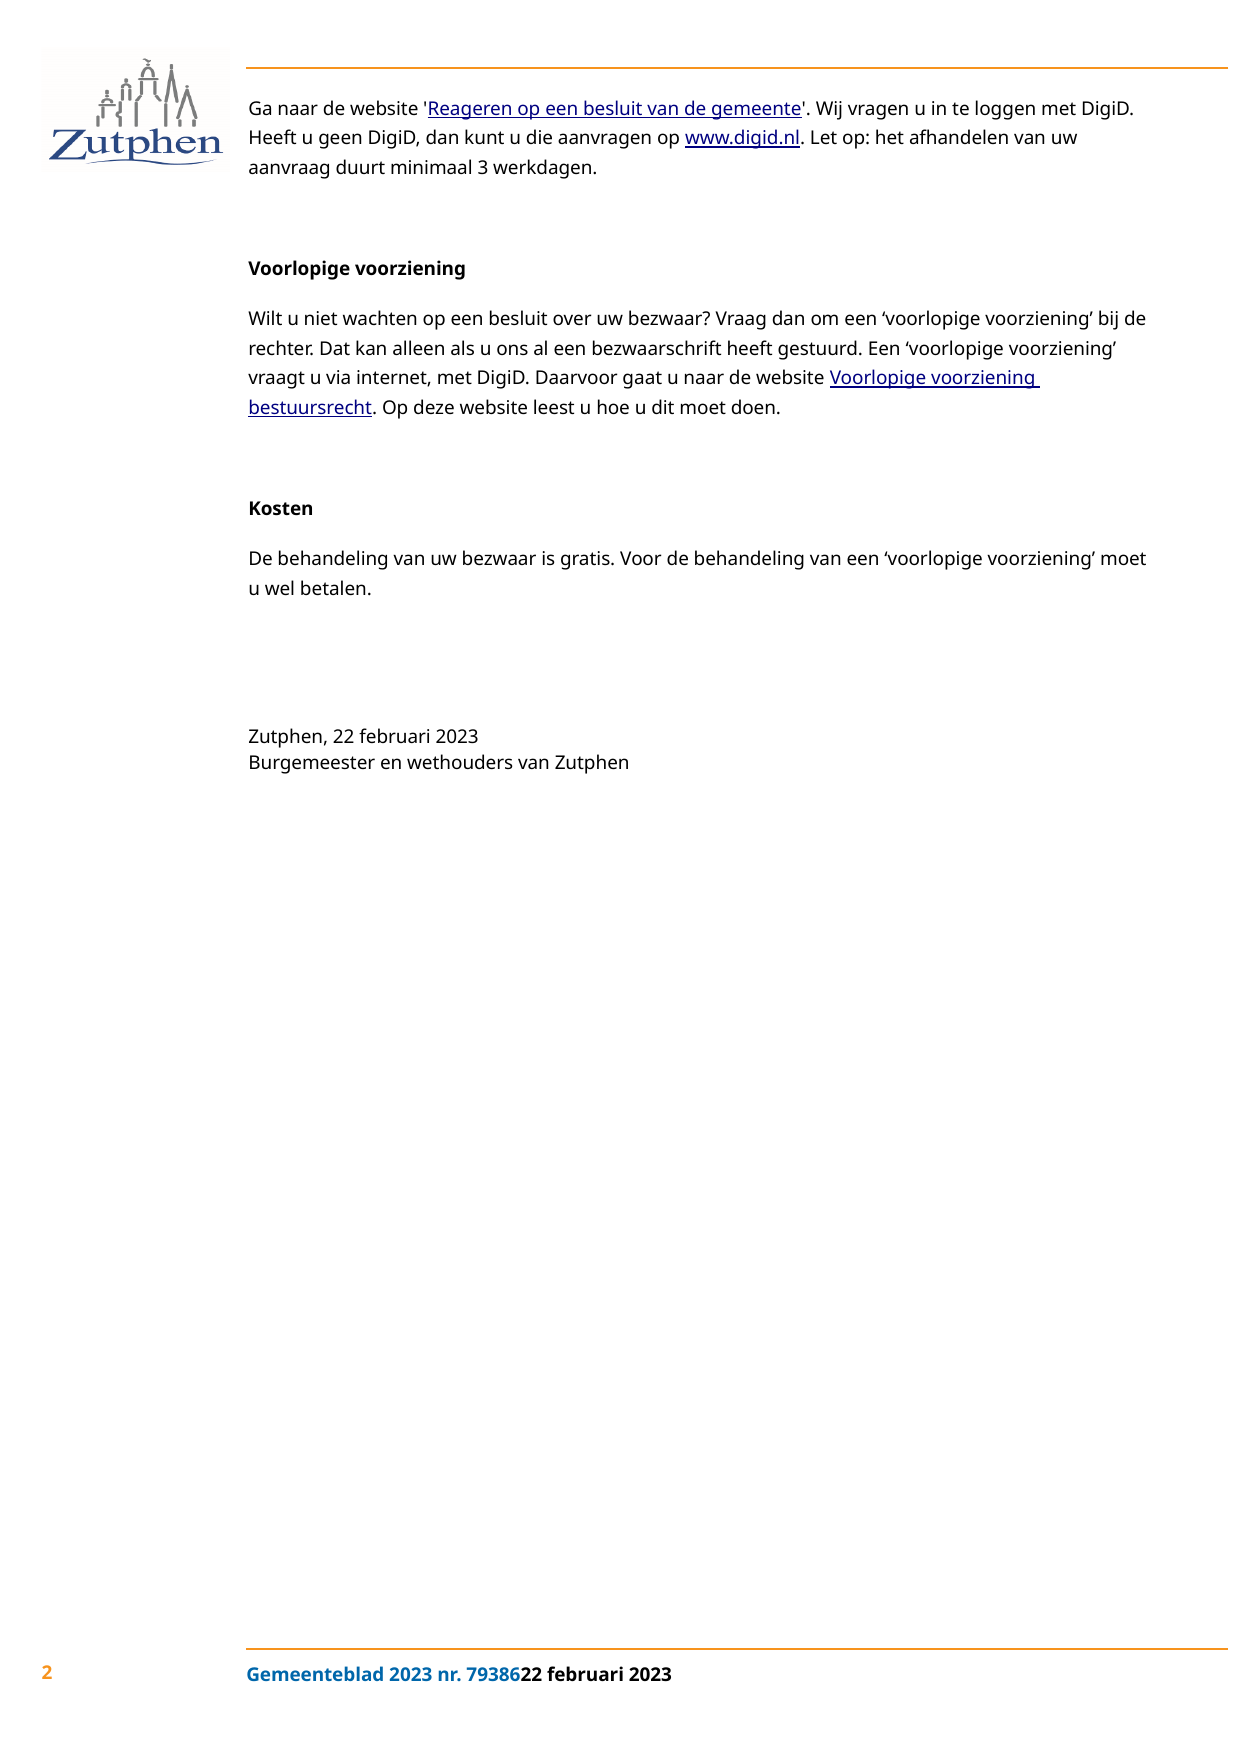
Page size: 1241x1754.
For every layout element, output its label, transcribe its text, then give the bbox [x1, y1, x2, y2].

text Ga naar de website 'Reageren op een besluit van de gemeente'. Wij vragen u in te loggen met DigiD. Heeft u geen DigiD, dan kunt u die aanvragen op www.digid.nl. Let op: het afhandelen van uw aanvraag duurt minimaal 3 werkdagen. [248, 95, 1152, 180]
picture [41, 47, 231, 172]
text Kosten [248, 495, 1152, 521]
text Wilt u niet wachten op een besluit over uw bezwaar? Vraag dan om een ‘voorlopige voorziening’ bij de rechter. Dat kan alleen als u ons al een bezwaarschrift heeft gestuurd. Een ‘voorlopige voorziening’ vraagt u via internet, met DigiD. Daarvoor gaat u naar de website Voorlopige voorziening bestuursrecht. Op deze website leest u hoe u dit moet doen. [248, 305, 1152, 420]
text Zutphen, 22 februari 2023 [248, 723, 1152, 749]
text Burgemeester en wethouders van Zutphen [248, 749, 1152, 775]
text De behandeling van uw bezwaar is gratis. Voor de behandeling van een ‘voorlopige voorziening’ moet u wel betalen. [248, 545, 1152, 601]
text Voorlopige voorziening [248, 255, 1152, 281]
